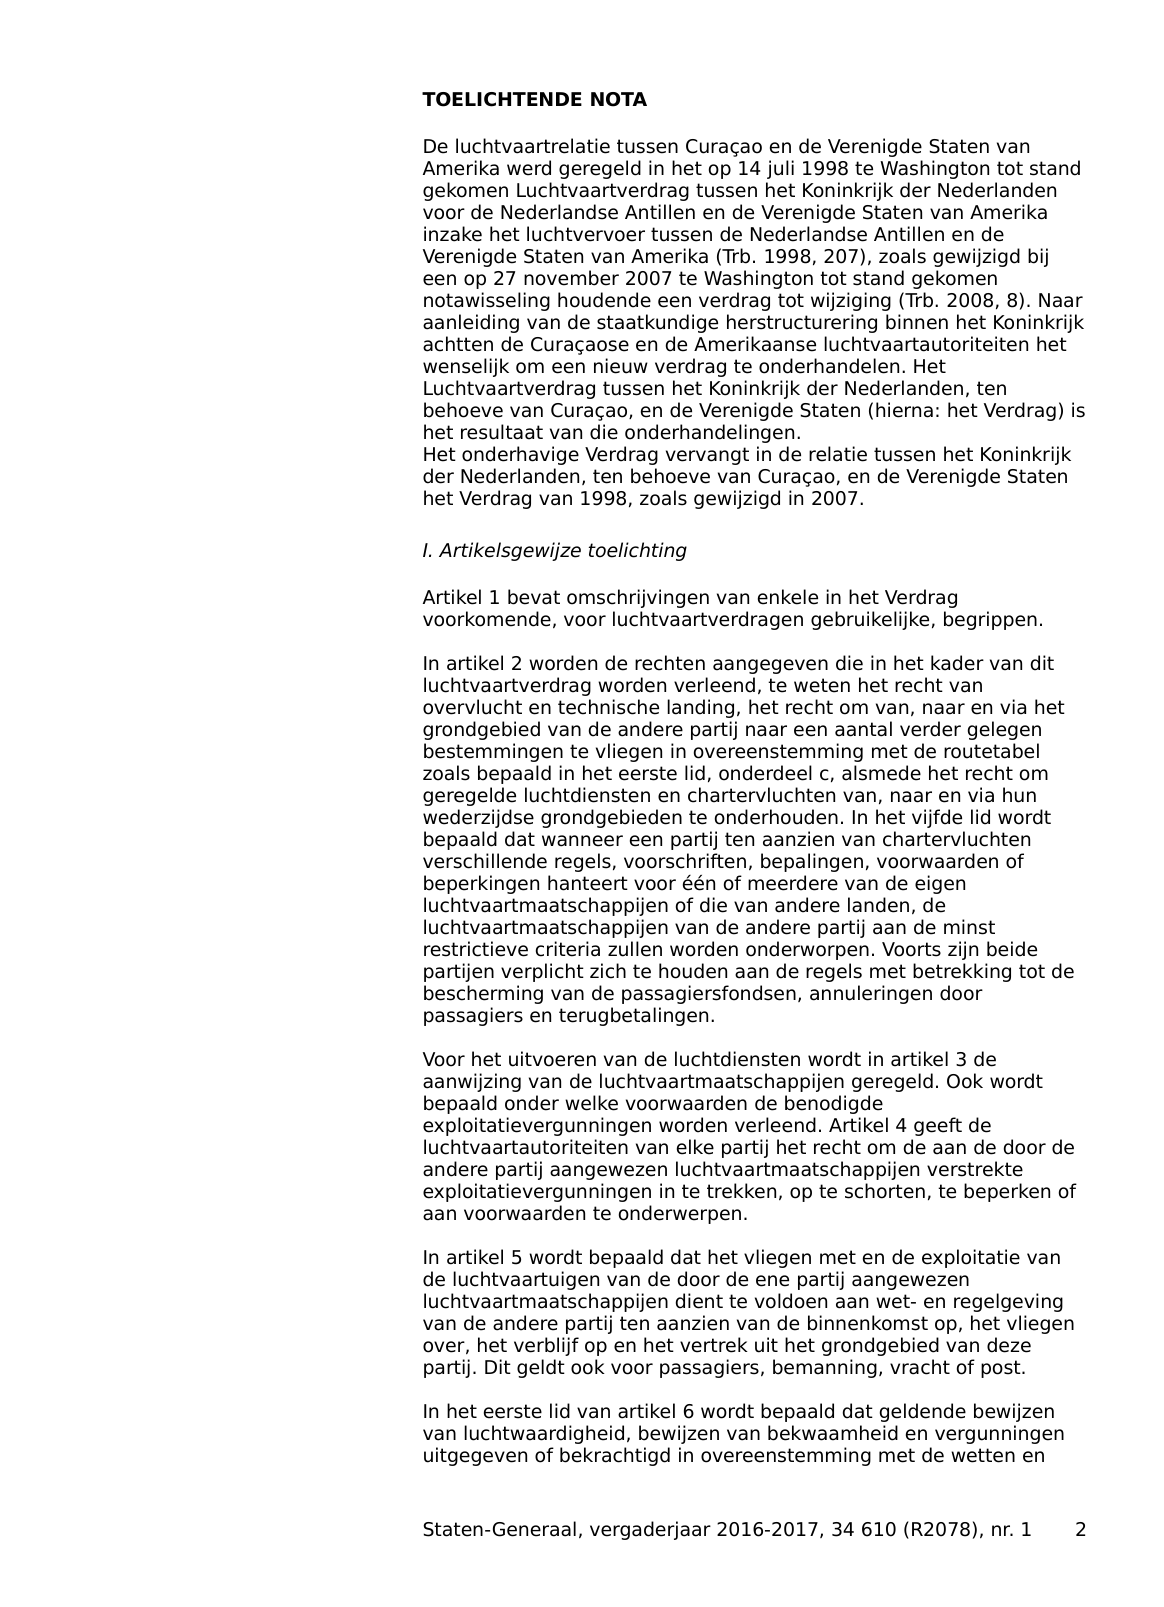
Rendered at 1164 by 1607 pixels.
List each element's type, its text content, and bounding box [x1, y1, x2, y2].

subtitle TOELICHTENDE NOTA [422, 89, 1087, 111]
text Voor het uitvoeren van de luchtdiensten wordt in artikel 3 de aanwijzing van de luchtvaartmaatschappijen geregeld. Ook wordt bepaald onder welke voorwaarden de benodigde exploitatievergunningen worden verleend. Artikel 4 geeft de luchtvaartautoriteiten van elke partij het recht om de aan de door de andere partij aangewezen luchtvaartmaatschappijen verstrekte exploitatievergunningen in te trekken, op te schorten, te beperken of aan voorwaarden te onderwerpen. [422, 1049, 1087, 1224]
text Het onderhavige Verdrag vervangt in de relatie tussen het Koninkrijk der Nederlanden, ten behoeve van Curaçao, en de Verenigde Staten het Verdrag van 1998, zoals gewijzigd in 2007. [422, 444, 1087, 510]
subtitle I. Artikelsgewijze toelichting [422, 540, 1087, 562]
text In artikel 5 wordt bepaald dat het vliegen met en de exploitatie van de luchtvaartuigen van de door de ene partij aangewezen luchtvaartmaatschappijen dient te voldoen aan wet- en regelgeving van de andere partij ten aanzien van de binnenkomst op, het vliegen over, het verblijf op en het vertrek uit het grondgebied van deze partij. Dit geldt ook voor passagiers, bemanning, vracht of post. [422, 1247, 1087, 1378]
text In het eerste lid van artikel 6 wordt bepaald dat geldende bewijzen van luchtwaardigheid, bewijzen van bekwaamheid en vergunningen uitgegeven of bekrachtigd in overeenstemming met de wetten en [422, 1401, 1087, 1467]
text De luchtvaartrelatie tussen Curaçao en de Verenigde Staten van Amerika werd geregeld in het op 14 juli 1998 te Washington tot stand gekomen Luchtvaartverdrag tussen het Koninkrijk der Nederlanden voor de Nederlandse Antillen en de Verenigde Staten van Amerika inzake het luchtvervoer tussen de Nederlandse Antillen en de Verenigde Staten van Amerika (Trb. 1998, 207), zoals gewijzigd bij een op 27 november 2007 te Washington tot stand gekomen notawisseling houdende een verdrag tot wijziging (Trb. 2008, 8). Naar aanleiding van de staatkundige herstructurering binnen het Koninkrijk achtten de Curaçaose en de Amerikaanse luchtvaartautoriteiten het wenselijk om een nieuw verdrag te onderhandelen. Het Luchtvaartverdrag tussen het Koninkrijk der Nederlanden, ten behoeve van Curaçao, en de Verenigde Staten (hierna: het Verdrag) is het resultaat van die onderhandelingen. [422, 136, 1087, 444]
text Artikel 1 bevat omschrijvingen van enkele in het Verdrag voorkomende, voor luchtvaartverdragen gebruikelijke, begrippen. [422, 587, 1087, 631]
text In artikel 2 worden de rechten aangegeven die in het kader van dit luchtvaartverdrag worden verleend, te weten het recht van overvlucht en technische landing, het recht om van, naar en via het grondgebied van de andere partij naar een aantal verder gelegen bestemmingen te vliegen in overeenstemming met de routetabel zoals bepaald in het eerste lid, onderdeel c, alsmede het recht om geregelde luchtdiensten en chartervluchten van, naar en via hun wederzijdse grondgebieden te onderhouden. In het vijfde lid wordt bepaald dat wanneer een partij ten aanzien van chartervluchten verschillende regels, voorschriften, bepalingen, voorwaarden of beperkingen hanteert voor één of meerdere van de eigen luchtvaartmaatschappijen of die van andere landen, de luchtvaartmaatschappijen van de andere partij aan de minst restrictieve criteria zullen worden onderworpen. Voorts zijn beide partijen verplicht zich te houden aan de regels met betrekking tot de bescherming van de passagiersfondsen, annuleringen door passagiers en terugbetalingen. [422, 653, 1087, 1026]
